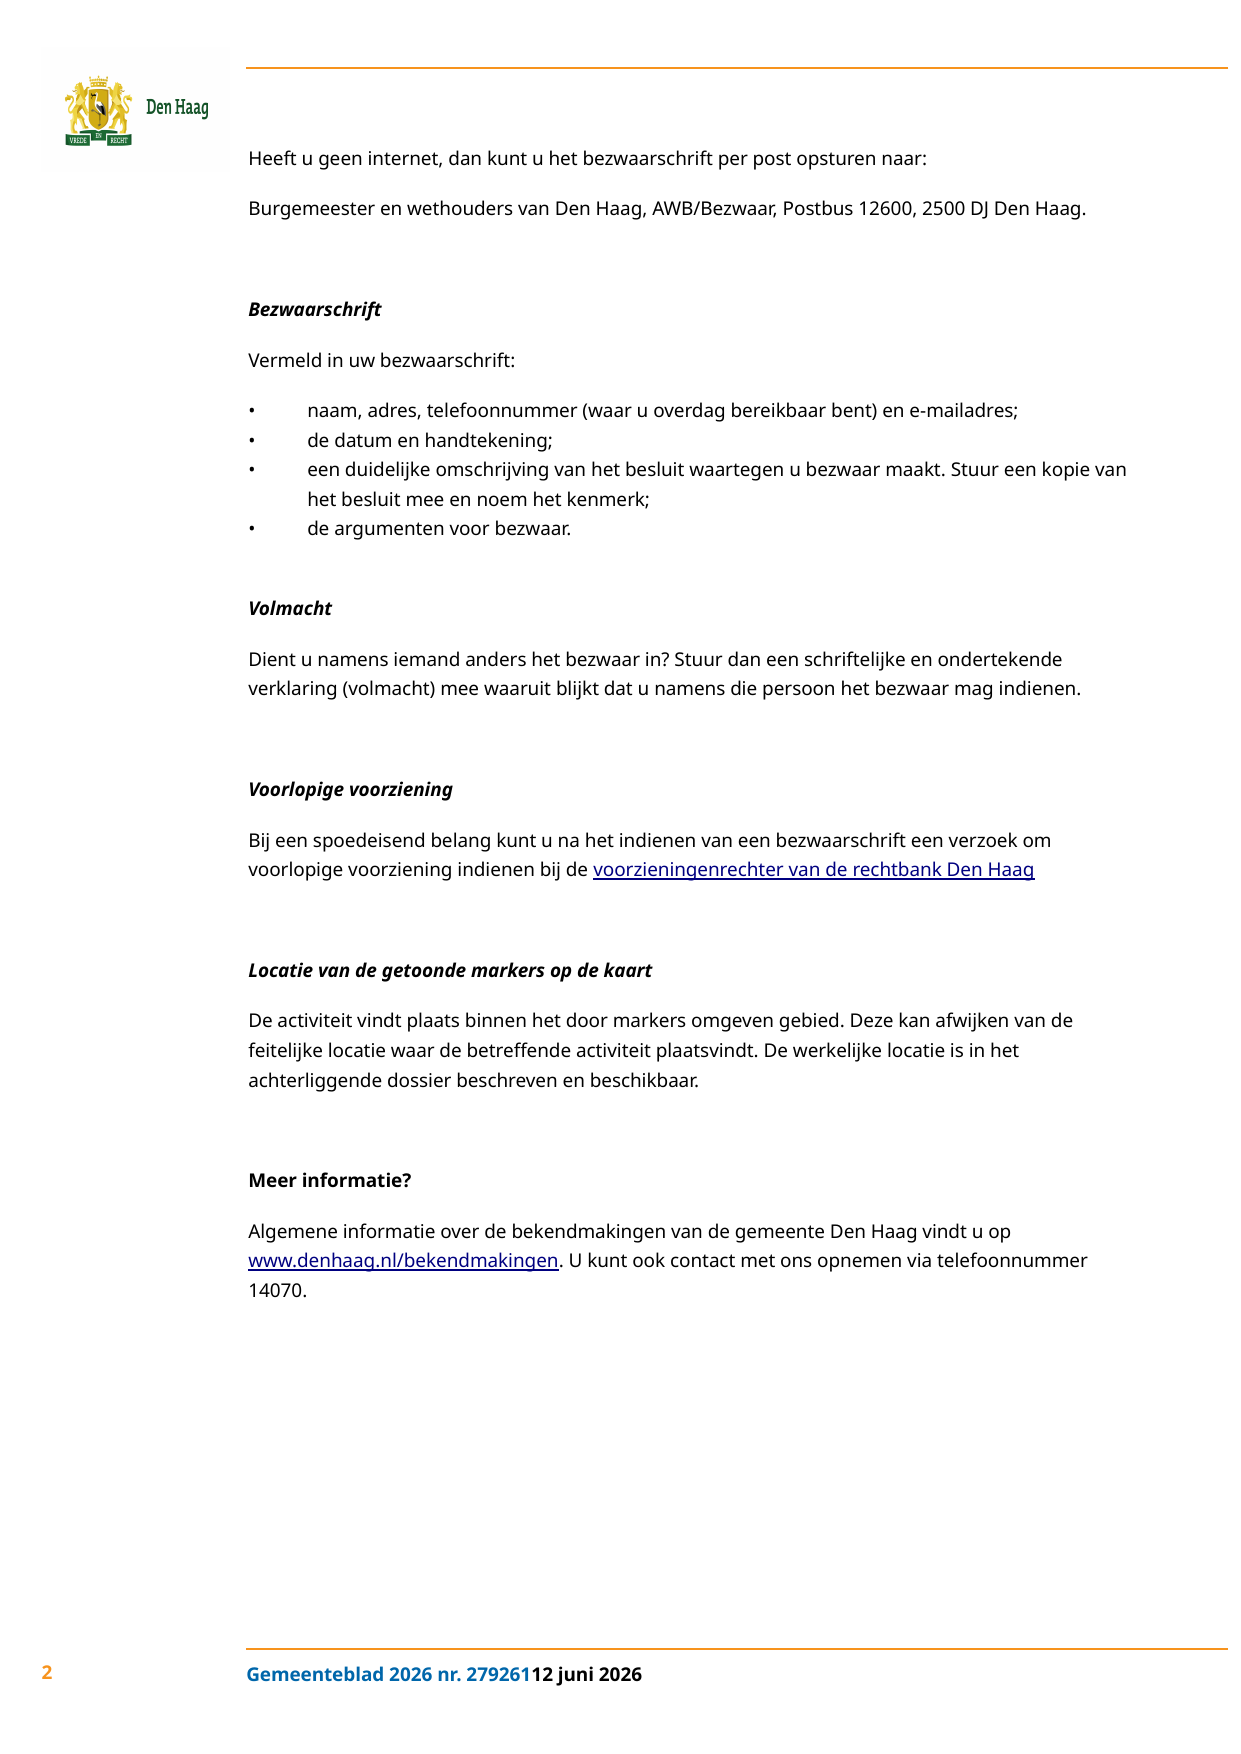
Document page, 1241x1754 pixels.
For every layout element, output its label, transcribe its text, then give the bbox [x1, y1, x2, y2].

text Bezwaarschrift [248, 296, 1152, 322]
text Bij een spoedeisend belang kunt u na het indienen van een bezwaarschrift een verzoek om voorlopige voorziening indienen bij de voorzieningenrechter van de rechtbank Den Haag [248, 827, 1152, 882]
text Voorlopige voorziening [248, 776, 1152, 802]
text De activiteit vindt plaats binnen het door markers omgeven gebied. Deze kan afwijken van de feitelijke locatie waar de betreffende activiteit plaatsvindt. De werkelijke locatie is in het achterliggende dossier beschreven en beschikbaar. [248, 1008, 1152, 1093]
text Burgemeester en wethouders van Den Haag, AWB/Bezwaar, Postbus 12600, 2500 DJ Den Haag. [248, 196, 1152, 221]
text Heeft u geen internet, dan kunt u het bezwaarschrift per post opsturen naar: [248, 145, 1152, 171]
text Meer informatie? [248, 1168, 1152, 1193]
text Dient u namens iemand anders het bezwaar in? Stuur dan een schriftelijke en ondertekende verklaring (volmacht) mee waaruit blijkt dat u namens die persoon het bezwaar mag indienen. [248, 646, 1152, 701]
picture [41, 47, 231, 172]
list de argumenten voor bezwaar. [248, 516, 1152, 541]
text Volmacht [248, 596, 1152, 621]
text Algemene informatie over de bekendmakingen van de gemeente Den Haag vindt u op www.denhaag.nl/bekendmakingen. U kunt ook contact met ons opnemen via telefoonnummer 14070. [248, 1218, 1152, 1303]
text Locatie van de getoonde markers op de kaart [248, 957, 1152, 983]
text Vermeld in uw bezwaarschrift: [248, 347, 1152, 373]
list een duidelijke omschrijving van het besluit waartegen u bezwaar maakt. Stuur een kopie van het besluit mee en noem het kenmerk; [248, 456, 1152, 512]
list naam, adres, telefoonnummer (waar u overdag bereikbaar bent) en e-mailadres; [248, 397, 1152, 423]
list de datum en handtekening; [248, 427, 1152, 453]
